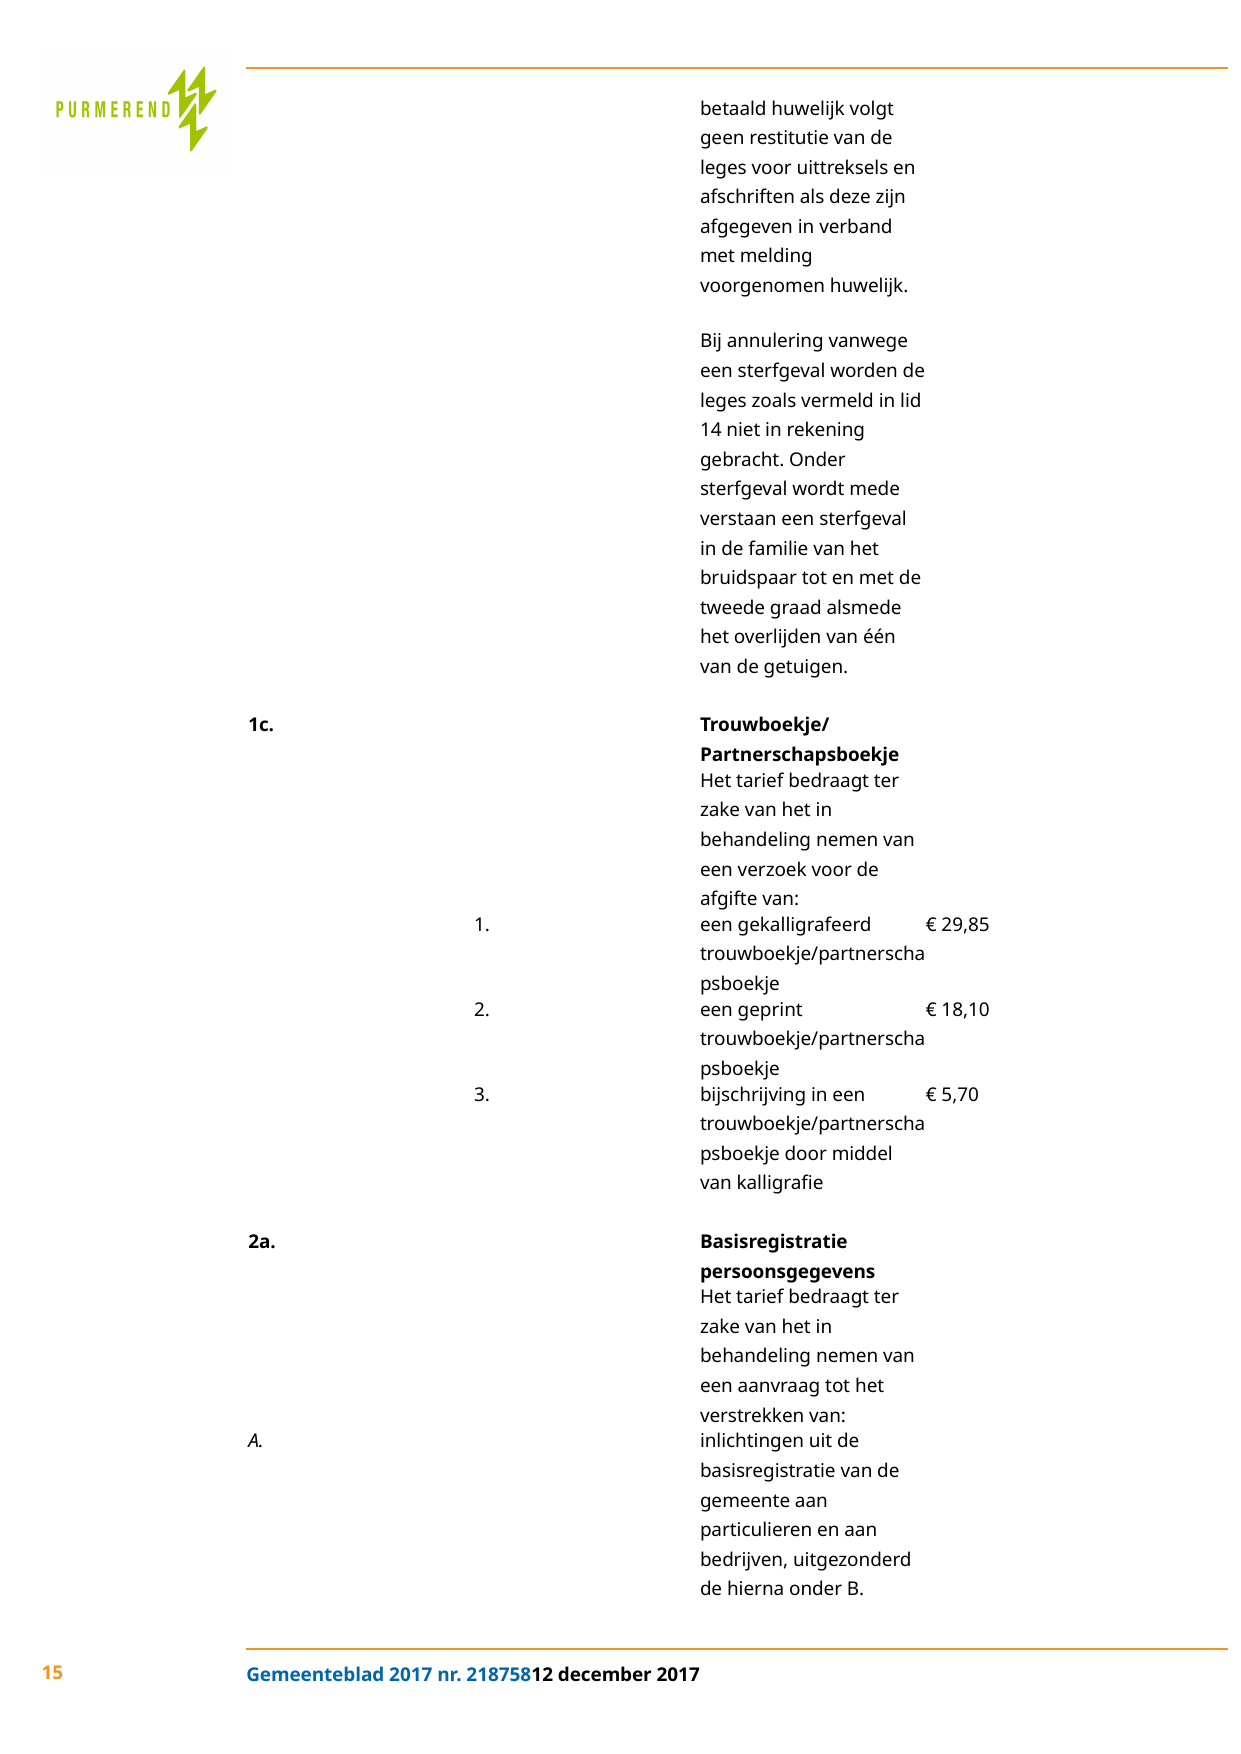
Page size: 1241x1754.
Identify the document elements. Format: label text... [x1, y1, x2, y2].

table_cell [474, 1284, 700, 1428]
table_cell inlichtingen uit de basisregistratie van de gemeente aan particulieren en aan bedrijven, uitgezonderd de hierna onder B. [700, 1428, 926, 1601]
table_cell [248, 767, 474, 911]
table_header [926, 712, 1152, 767]
table_cell een gekalligrafeerd trouwboekje/partnerschapsboekje [700, 911, 926, 996]
table_cell Bij annulering vanwege een sterfgeval worden de leges zoals vermeld in lid 14 niet in rekening gebracht. Onder sterfgeval wordt mede verstaan een sterfgeval in de familie van het bruidspaar tot en met de tweede graad alsmede het overlijden van één van de getuigen. [700, 328, 926, 679]
table_header [926, 1228, 1152, 1283]
table_cell [248, 1284, 474, 1428]
table_cell Het tarief bedraagt ter zake van het in behandeling nemen van een aanvraag tot het verstrekken van: [700, 1284, 926, 1428]
table_cell [474, 767, 700, 911]
table_header Trouwboekje/Partnerschapsboekje [700, 712, 926, 767]
table_cell A. [248, 1428, 474, 1601]
table_cell [926, 95, 1152, 328]
table_cell [926, 1428, 1152, 1601]
table_cell [926, 1284, 1152, 1428]
table_header 1c. [248, 712, 474, 767]
table_cell [248, 996, 474, 1081]
table_cell [248, 1081, 474, 1195]
table_cell € 29,85 [926, 911, 1152, 996]
table_cell bijschrijving in een trouwboekje/partnerschapsboekje door middel van kalligrafie [700, 1081, 926, 1195]
table_header [474, 712, 700, 767]
table_cell [248, 911, 474, 996]
table_cell € 5,70 [926, 1081, 1152, 1195]
table_cell 3. [474, 1081, 700, 1195]
table_header Basisregistratie persoonsgegevens [700, 1228, 926, 1283]
table_cell [248, 328, 474, 679]
table_cell [474, 95, 700, 328]
table_header [474, 1228, 700, 1283]
table_cell Het tarief bedraagt ter zake van het in behandeling nemen van een verzoek voor de afgifte van: [700, 767, 926, 911]
table_cell 2. [474, 996, 700, 1081]
table_cell [248, 95, 474, 328]
table_cell 1. [474, 911, 700, 996]
table_cell betaald huwelijk volgt geen restitutie van de leges voor uittreksels en afschriften als deze zijn afgegeven in verband met melding voorgenomen huwelijk. [700, 95, 926, 328]
table_cell [926, 767, 1152, 911]
table_cell [474, 1428, 700, 1601]
table_header 2a. [248, 1228, 474, 1283]
picture [41, 47, 231, 172]
table_cell [474, 328, 700, 679]
table_cell € 18,10 [926, 996, 1152, 1081]
table_cell een geprint trouwboekje/partnerschapsboekje [700, 996, 926, 1081]
table_cell [926, 328, 1152, 679]
